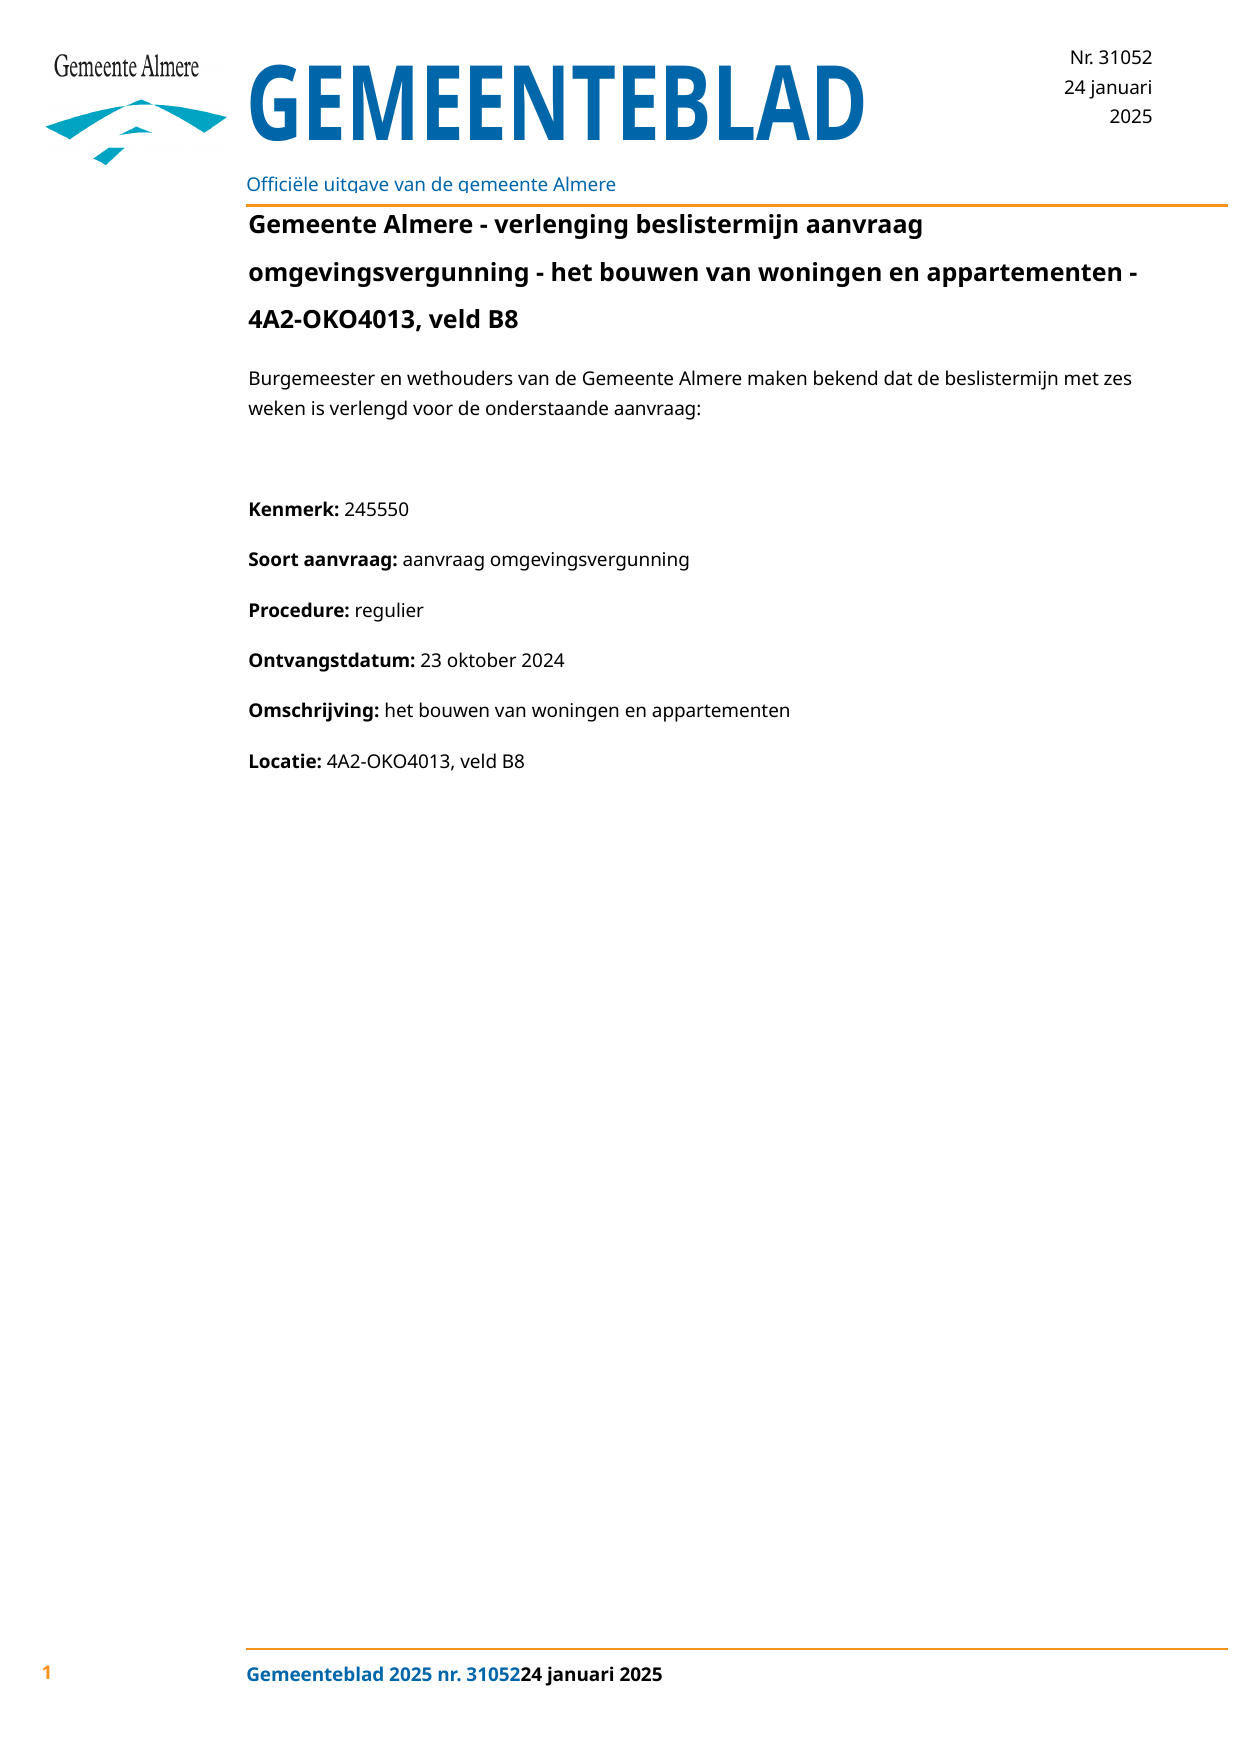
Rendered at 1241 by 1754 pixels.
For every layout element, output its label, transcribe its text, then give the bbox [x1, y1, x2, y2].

text Omschrijving: het bouwen van woningen en appartementen [248, 698, 1152, 723]
text Procedure: regulier [248, 597, 1152, 622]
text Locatie: 4A2-OKO4013, veld B8 [248, 748, 1152, 774]
text Kenmerk: 245550 [248, 496, 1152, 522]
text Ontvangstdatum: 23 oktober 2024 [248, 647, 1152, 673]
picture [41, 47, 231, 172]
text Burgemeester en wethouders van de Gemeente Almere maken bekend dat de beslistermijn met zes weken is verlengd voor de onderstaande aanvraag: [248, 366, 1152, 421]
text Soort aanvraag: aanvraag omgevingsvergunning [248, 546, 1152, 572]
text Gemeente Almere - verlenging beslistermijn aanvraag omgevingsvergunning - het bouwen van woningen en appartementen - 4A2-OKO4013, veld B8 [248, 207, 1152, 336]
